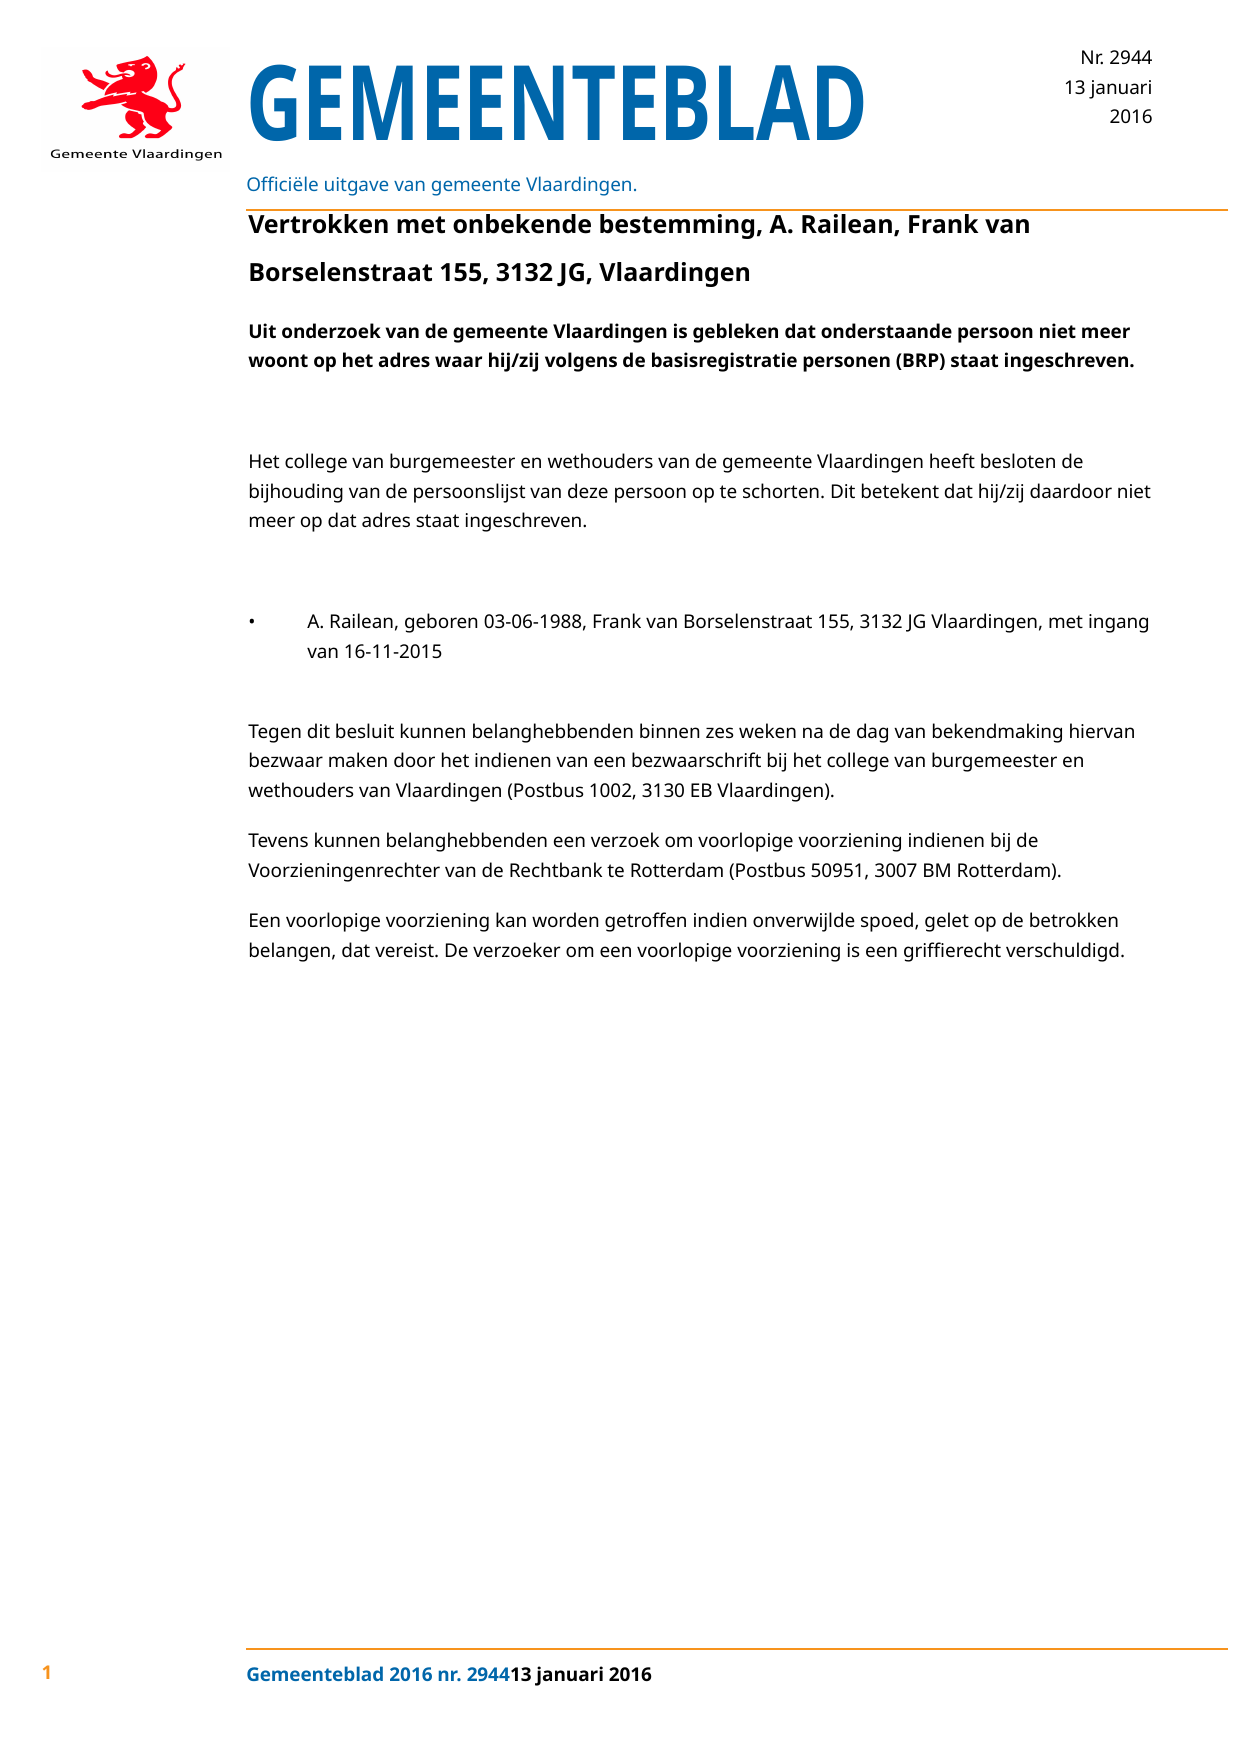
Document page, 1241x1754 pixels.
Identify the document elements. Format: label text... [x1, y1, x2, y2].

text Tegen dit besluit kunnen belanghebbenden binnen zes weken na de dag van bekendmaking hiervan bezwaar maken door het indienen van een bezwaarschrift bij het college van burgemeester en wethouders van Vlaardingen (Postbus 1002, 3130 EB Vlaardingen). [248, 718, 1152, 803]
text Tevens kunnen belanghebbenden een verzoek om voorlopige voorziening indienen bij de Voorzieningenrechter van de Rechtbank te Rotterdam (Postbus 50951, 3007 BM Rotterdam). [248, 827, 1152, 883]
text Uit onderzoek van de gemeente Vlaardingen is gebleken dat onderstaande persoon niet meer woont op het adres waar hij/zij volgens de basisregistratie personen (BRP) staat ingeschreven. [248, 318, 1152, 373]
text Een voorlopige voorziening kan worden getroffen indien onverwijlde spoed, gelet op de betrokken belangen, dat vereist. De verzoeker om een voorlopige voorziening is een griffierecht verschuldigd. [248, 907, 1152, 963]
text Vertrokken met onbekende bestemming, A. Railean, Frank van Borselenstraat 155, 3132 JG, Vlaardingen [248, 211, 1152, 288]
picture [41, 47, 231, 172]
text Het college van burgemeester en wethouders van de gemeente Vlaardingen heeft besloten de bijhouding van de persoonslijst van deze persoon op te schorten. Dit betekent dat hij/zij daardoor niet meer op dat adres staat ingeschreven. [248, 448, 1152, 533]
list A. Railean, geboren 03-06-1988, Frank van Borselenstraat 155, 3132 JG Vlaardingen, met ingang van 16-11-2015 [248, 608, 1152, 664]
